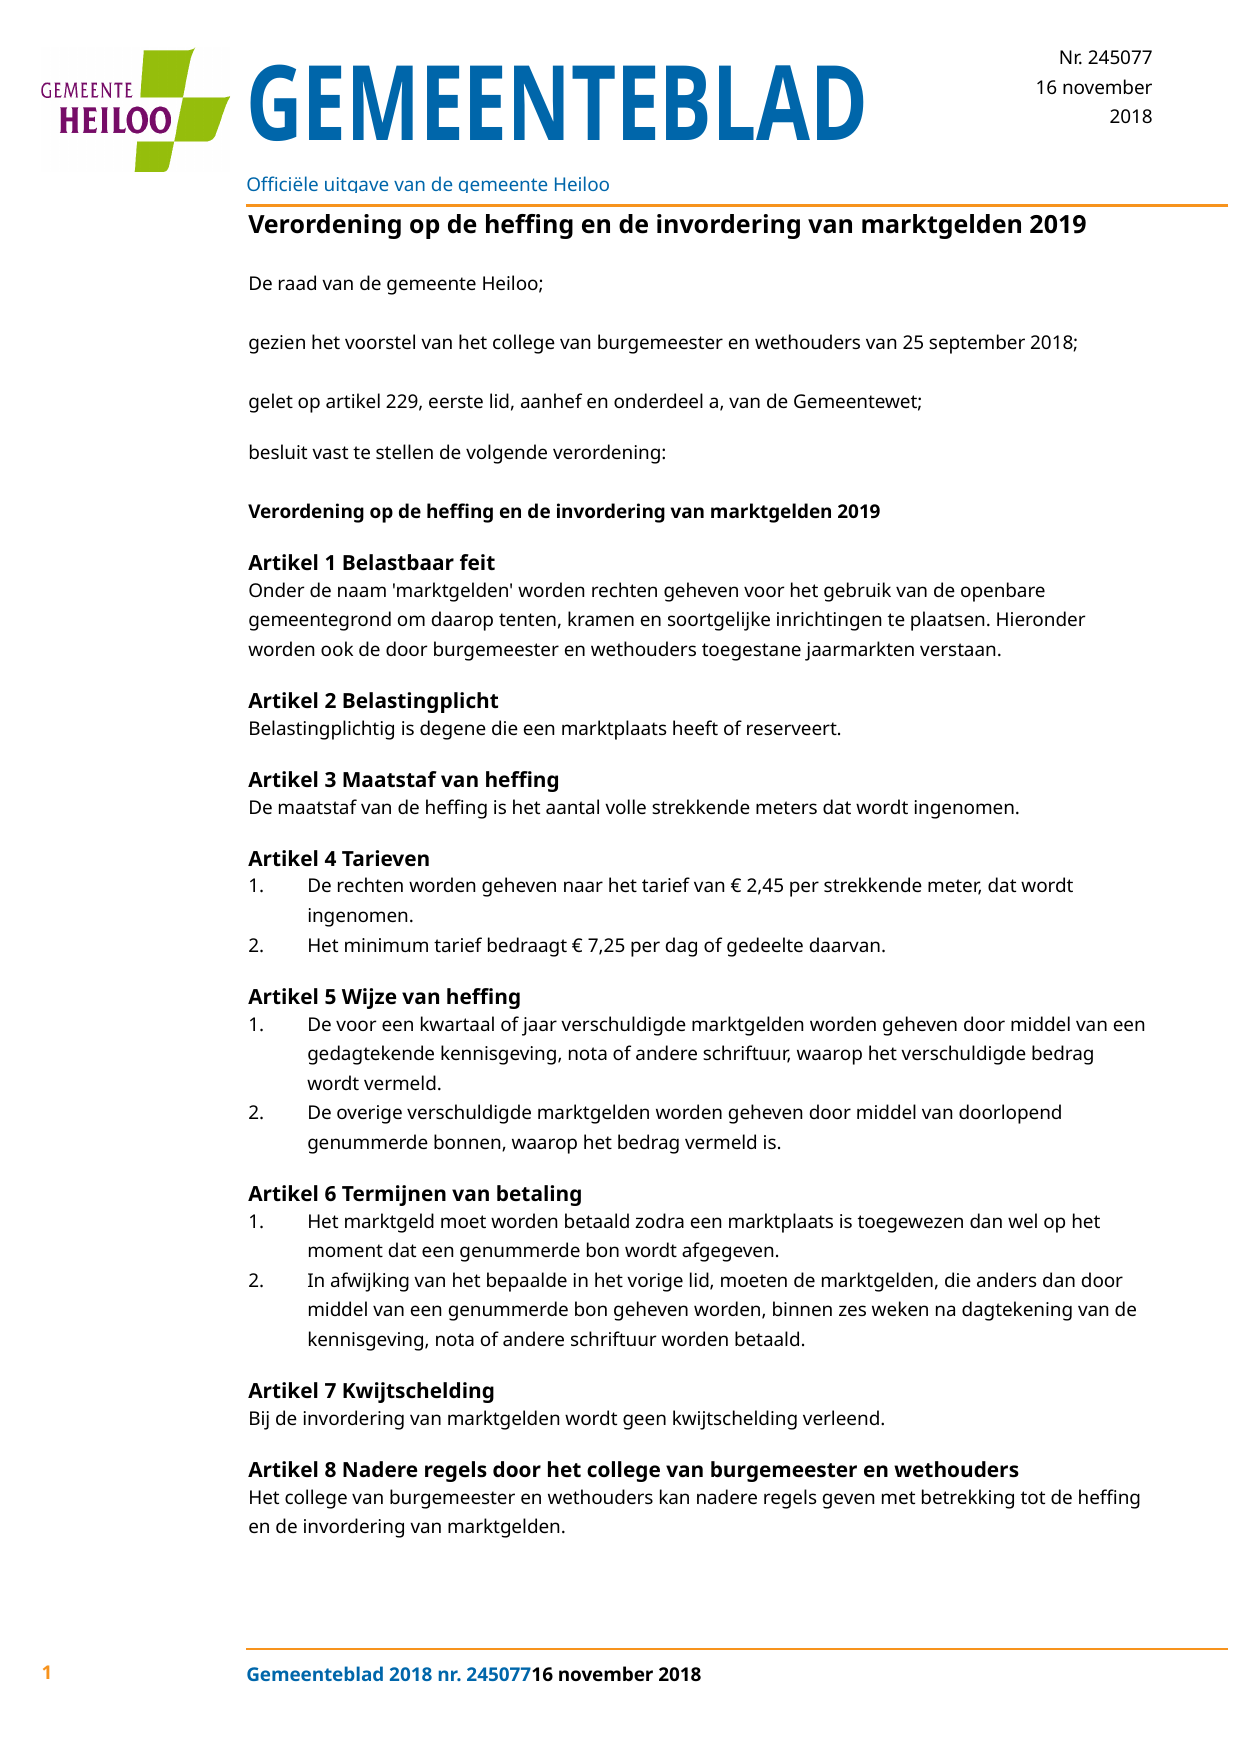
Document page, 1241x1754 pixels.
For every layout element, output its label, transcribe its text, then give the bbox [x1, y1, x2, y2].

list Het minimum tarief bedraagt € 7,25 per dag of gedeelte daarvan. [248, 932, 1152, 958]
text Bij de invordering van marktgelden wordt geen kwijtschelding verleend. [248, 1405, 1152, 1431]
text Verordening op de heffing en de invordering van marktgelden 2019 [248, 498, 1152, 524]
text Verordening op de heffing en de invordering van marktgelden 2019 [248, 207, 1152, 241]
text Onder de naam 'marktgelden' worden rechten geheven voor het gebruik van de openbare gemeentegrond om daarop tenten, kramen en soortgelijke inrichtingen te plaatsen. Hieronder worden ook de door burgemeester en wethouders toegestane jaarmarkten verstaan. [248, 577, 1152, 662]
text gezien het voorstel van het college van burgemeester en wethouders van 25 september 2018; [248, 329, 1152, 355]
list Het marktgeld moet worden betaald zodra een marktplaats is toegewezen dan wel op het moment dat een genummerde bon wordt afgegeven. [248, 1208, 1152, 1263]
list De rechten worden geheven naar het tarief van € 2,45 per strekkende meter, dat wordt ingenomen. [248, 873, 1152, 928]
text Artikel 7 Kwijtschelding [248, 1377, 1152, 1405]
text besluit vast te stellen de volgende verordening: [248, 439, 1152, 465]
text De maatstaf van de heffing is het aantal volle strekkende meters dat wordt ingenomen. [248, 794, 1152, 819]
list De voor een kwartaal of jaar verschuldigde marktgelden worden geheven door middel van een gedagtekende kennisgeving, nota of andere schriftuur, waarop het verschuldigde bedrag wordt vermeld. [248, 1011, 1152, 1096]
text Belastingplichtig is degene die een marktplaats heeft of reserveert. [248, 715, 1152, 741]
text Artikel 4 Tarieven [248, 844, 1152, 873]
text gelet op artikel 229, eerste lid, aanhef en onderdeel a, van de Gemeentewet; [248, 389, 1152, 414]
list De overige verschuldigde marktgelden worden geheven door middel van doorlopend genummerde bonnen, waarop het bedrag vermeld is. [248, 1099, 1152, 1155]
text Artikel 2 Belastingplicht [248, 687, 1152, 715]
text Artikel 3 Maatstaf van heffing [248, 765, 1152, 794]
picture [41, 47, 231, 172]
list In afwijking van het bepaalde in het vorige lid, moeten de marktgelden, die anders dan door middel van een genummerde bon geheven worden, binnen zes weken na dagtekening van de kennisgeving, nota of andere schriftuur worden betaald. [248, 1267, 1152, 1352]
text Artikel 8 Nadere regels door het college van burgemeester en wethouders [248, 1456, 1152, 1484]
text Artikel 5 Wijze van heffing [248, 982, 1152, 1011]
text Het college van burgemeester en wethouders kan nadere regels geven met betrekking tot de heffing en de invordering van marktgelden. [248, 1484, 1152, 1539]
text Artikel 6 Termijnen van betaling [248, 1179, 1152, 1208]
text Artikel 1 Belastbaar feit [248, 548, 1152, 577]
text De raad van de gemeente Heiloo; [248, 270, 1152, 296]
